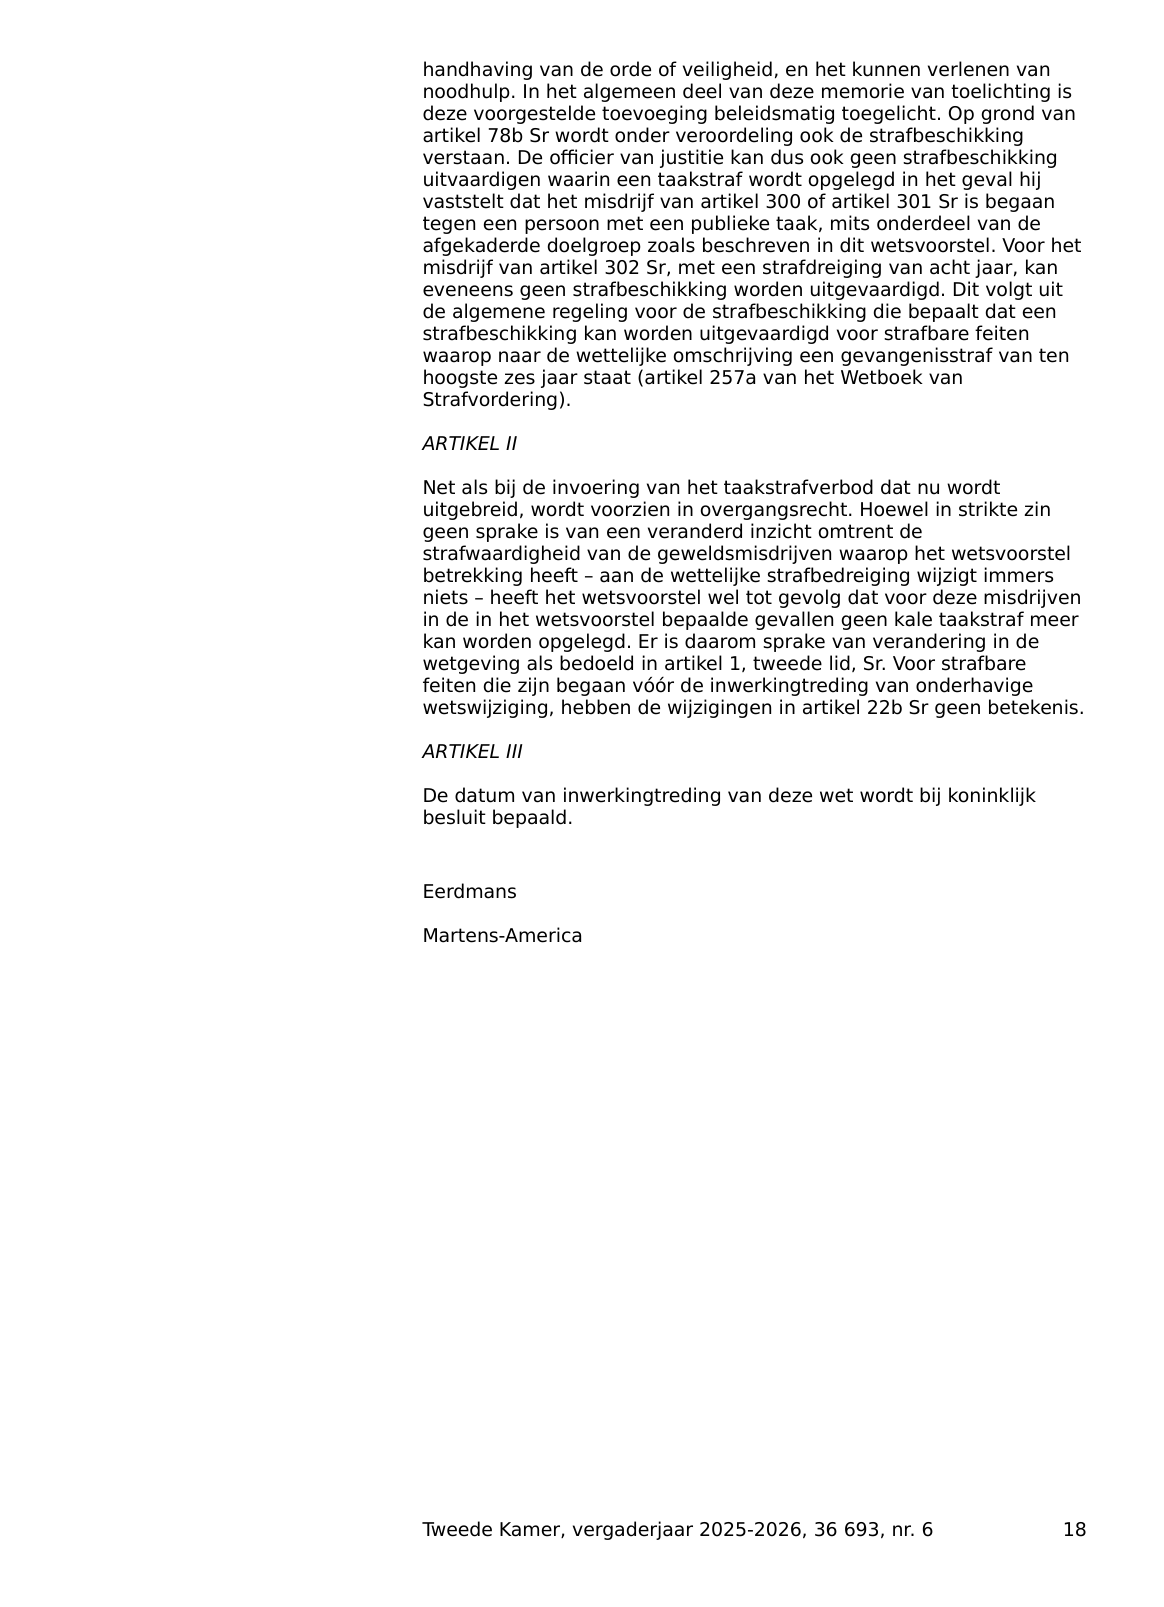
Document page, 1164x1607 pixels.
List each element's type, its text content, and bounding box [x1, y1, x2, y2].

text Net als bij de invoering van het taakstrafverbod dat nu wordt uitgebreid, wordt voorzien in overgangsrecht. Hoewel in strikte zin geen sprake is van een veranderd inzicht omtrent de strafwaardigheid van de geweldsmisdrijven waarop het wetsvoorstel betrekking heeft – aan de wettelijke strafbedreiging wijzigt immers niets – heeft het wetsvoorstel wel tot gevolg dat voor deze misdrijven in de in het wetsvoorstel bepaalde gevallen geen kale taakstraf meer kan worden opgelegd. Er is daarom sprake van verandering in de wetgeving als bedoeld in artikel 1, tweede lid, Sr. Voor strafbare feiten die zijn begaan vóór de inwerkingtreding van onderhavige wetswijziging, hebben de wijzigingen in artikel 22b Sr geen betekenis. [422, 477, 1087, 719]
text Eerdmans Martens-America [422, 859, 1087, 947]
text handhaving van de orde of veiligheid, en het kunnen verlenen van noodhulp. In het algemeen deel van deze memorie van toelichting is deze voorgestelde toevoeging beleidsmatig toegelicht. Op grond van artikel 78b Sr wordt onder veroordeling ook de strafbeschikking verstaan. De officier van justitie kan dus ook geen strafbeschikking uitvaardigen waarin een taakstraf wordt opgelegd in het geval hij vaststelt dat het misdrijf van artikel 300 of artikel 301 Sr is begaan tegen een persoon met een publieke taak, mits onderdeel van de afgekaderde doelgroep zoals beschreven in dit wetsvoorstel. Voor het misdrijf van artikel 302 Sr, met een strafdreiging van acht jaar, kan eveneens geen strafbeschikking worden uitgevaardigd. Dit volgt uit de algemene regeling voor de strafbeschikking die bepaalt dat een strafbeschikking kan worden uitgevaardigd voor strafbare feiten waarop naar de wettelijke omschrijving een gevangenisstraf van ten hoogste zes jaar staat (artikel 257a van het Wetboek van Strafvordering). [422, 59, 1087, 411]
subtitle ARTIKEL II [422, 433, 1087, 455]
text De datum van inwerkingtreding van deze wet wordt bij koninklijk besluit bepaald. [422, 785, 1087, 829]
subtitle ARTIKEL III [422, 741, 1087, 763]
